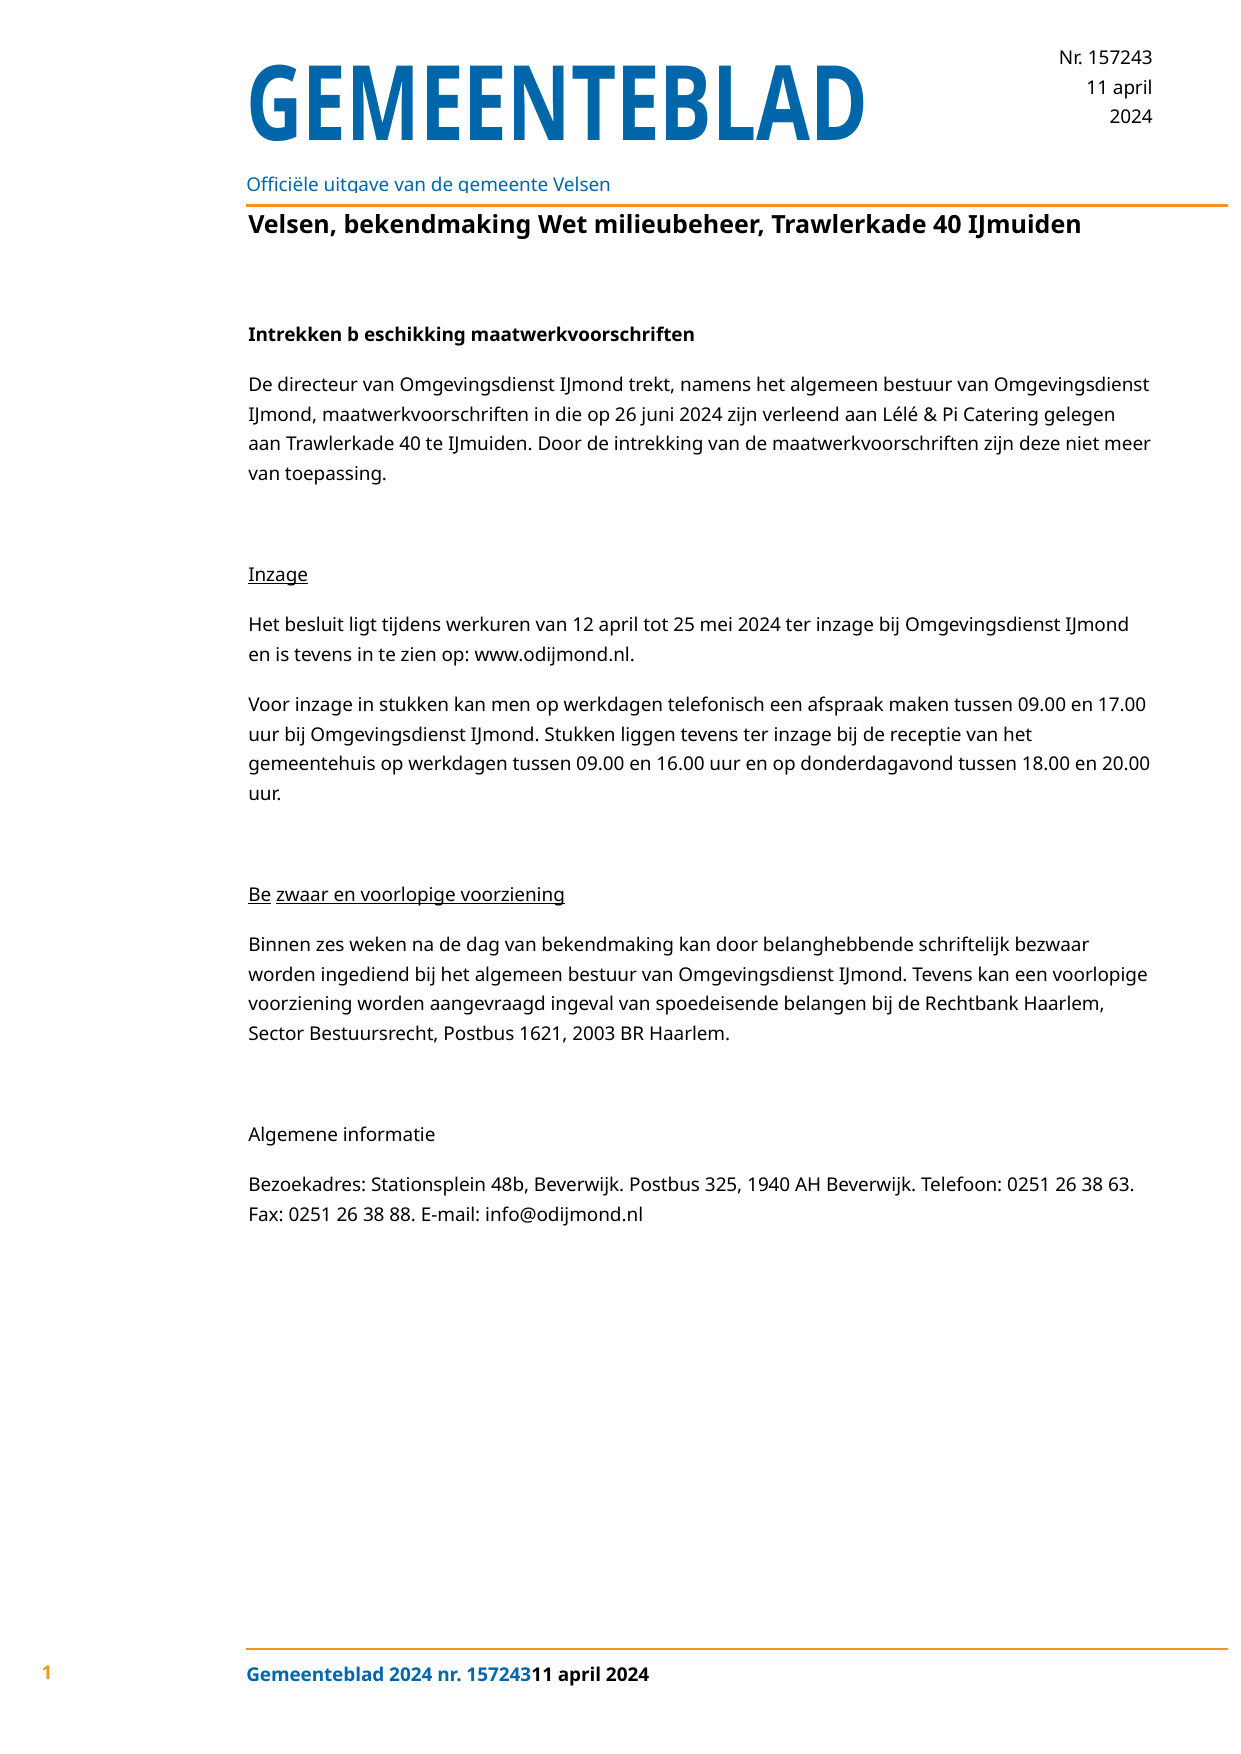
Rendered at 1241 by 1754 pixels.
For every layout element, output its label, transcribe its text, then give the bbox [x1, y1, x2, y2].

text Het besluit ligt tijdens werkuren van 12 april tot 25 mei 2024 ter inzage bij Omgevingsdienst IJmond en is tevens in te zien op: www.odijmond.nl. [248, 611, 1152, 666]
text Voor inzage in stukken kan men op werkdagen telefonisch een afspraak maken tussen 09.00 en 17.00 uur bij Omgevingsdienst IJmond. Stukken liggen tevens ter inzage bij de receptie van het gemeentehuis op werkdagen tussen 09.00 en 16.00 uur en op donderdagavond tussen 18.00 en 20.00 uur. [248, 691, 1152, 806]
text Intrekken b eschikking maatwerkvoorschriften [248, 321, 1152, 346]
picture [41, 47, 231, 172]
text Inzage [248, 561, 1152, 586]
text De directeur van Omgevingsdienst IJmond trekt, namens het algemeen bestuur van Omgevingsdienst IJmond, maatwerkvoorschriften in die op 26 juni 2024 zijn verleend aan Lélé & Pi Catering gelegen aan Trawlerkade 40 te IJmuiden. Door de intrekking van de maatwerkvoorschriften zijn deze niet meer van toepassing. [248, 371, 1152, 486]
text Binnen zes weken na de dag van bekendmaking kan door belanghebbende schriftelijk bezwaar worden ingediend bij het algemeen bestuur van Omgevingsdienst IJmond. Tevens kan een voorlopige voorziening worden aangevraagd ingeval van spoedeisende belangen bij de Rechtbank Haarlem, Sector Bestuursrecht, Postbus 1621, 2003 BR Haarlem. [248, 931, 1152, 1046]
text Velsen, bekendmaking Wet milieubeheer, Trawlerkade 40 IJmuiden [248, 207, 1152, 241]
text Algemene informatie [248, 1121, 1152, 1146]
text Be zwaar en voorlopige voorziening [248, 881, 1152, 906]
text Bezoekadres: Stationsplein 48b, Beverwijk. Postbus 325, 1940 AH Beverwijk. Telefoon: 0251 26 38 63. Fax: 0251 26 38 88. E-mail: info@odijmond.nl [248, 1171, 1152, 1226]
